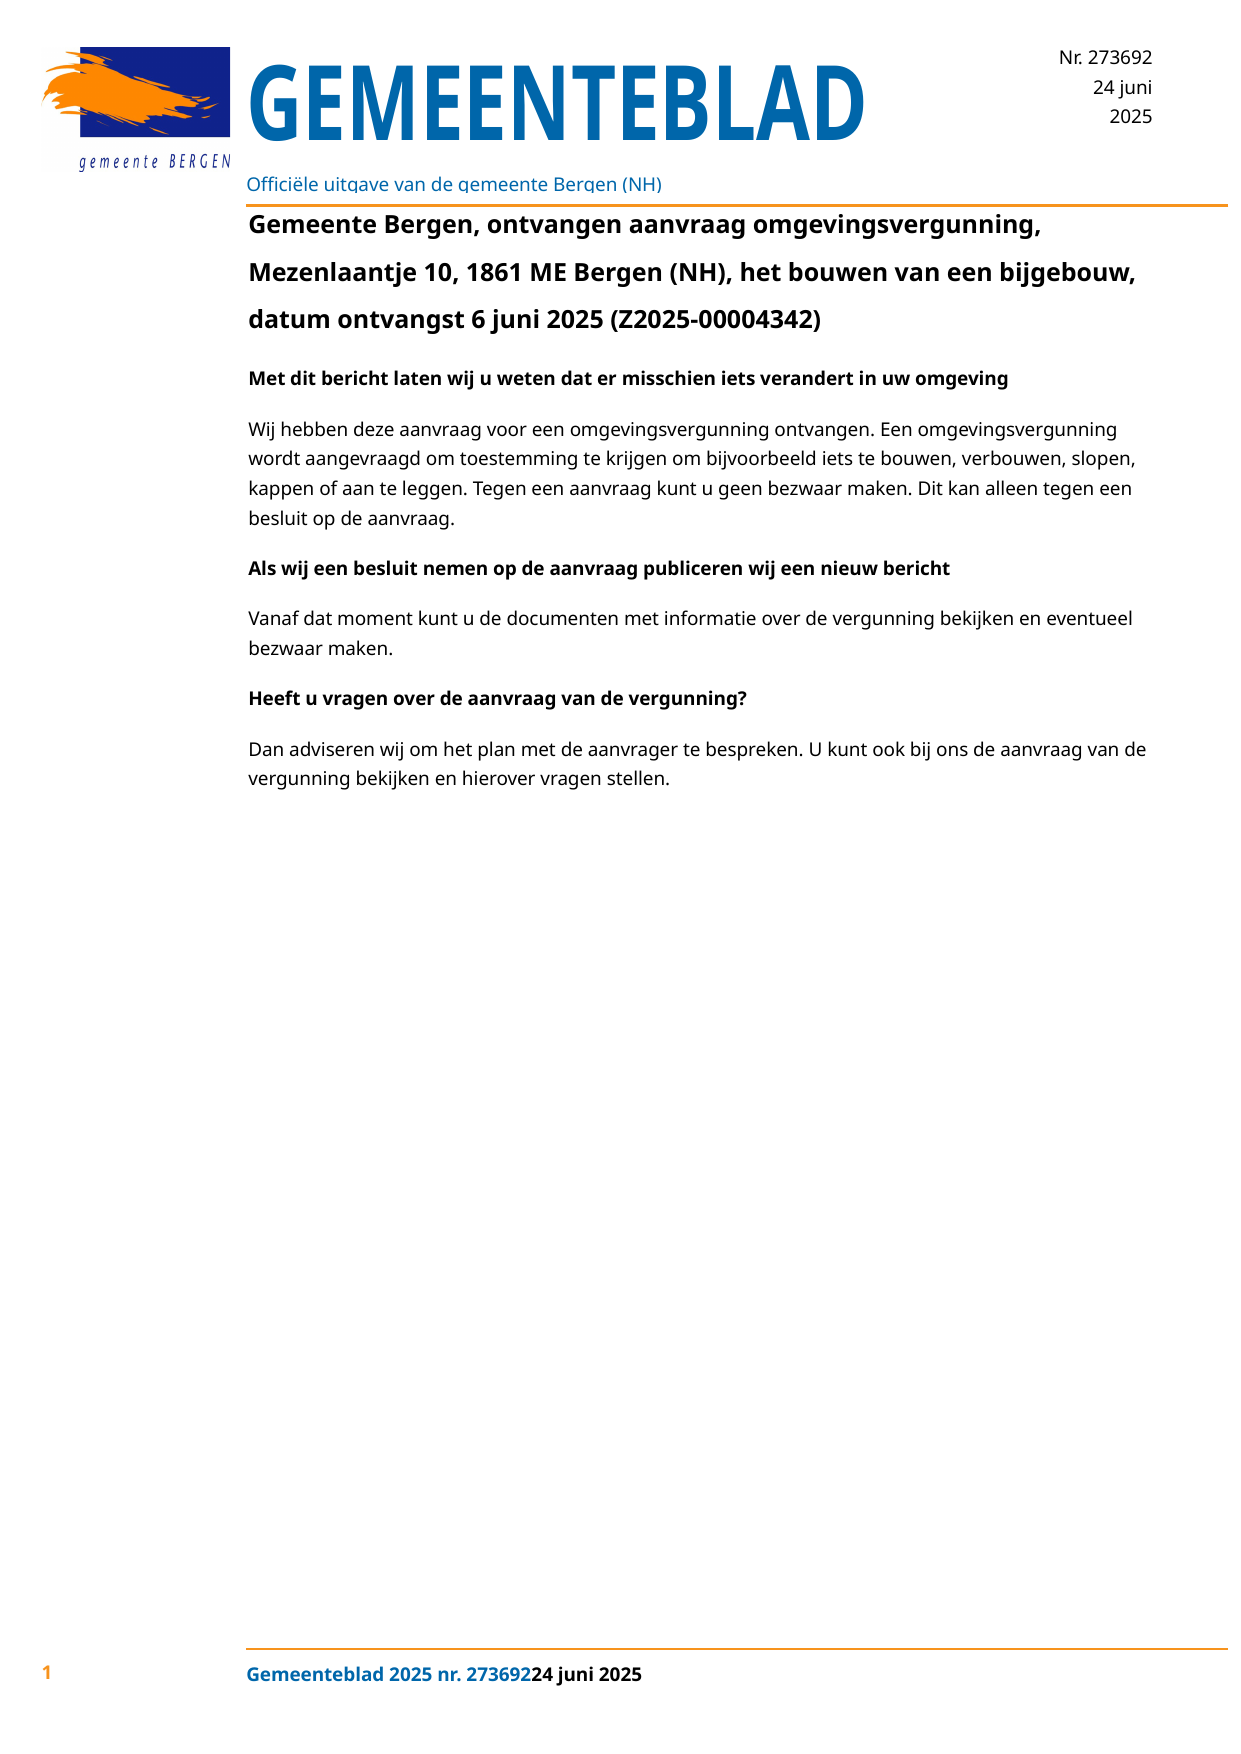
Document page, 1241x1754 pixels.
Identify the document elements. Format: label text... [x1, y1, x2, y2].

text Met dit bericht laten wij u weten dat er misschien iets verandert in uw omgeving [248, 366, 1152, 391]
picture [41, 47, 231, 172]
text Wij hebben deze aanvraag voor een omgevingsvergunning ontvangen. Een omgevingsvergunning wordt aangevraagd om toestemming te krijgen om bijvoorbeeld iets te bouwen, verbouwen, slopen, kappen of aan te leggen. Tegen een aanvraag kunt u geen bezwaar maken. Dit kan alleen tegen een besluit op de aanvraag. [248, 416, 1152, 530]
text Heeft u vragen over de aanvraag van de vergunning? [248, 686, 1152, 711]
text Vanaf dat moment kunt u de documenten met informatie over de vergunning bekijken en eventueel bezwaar maken. [248, 606, 1152, 661]
text Dan adviseren wij om het plan met de aanvrager te bespreken. U kunt ook bij ons de aanvraag van de vergunning bekijken en hierover vragen stellen. [248, 736, 1152, 791]
text Gemeente Bergen, ontvangen aanvraag omgevingsvergunning, Mezenlaantje 10, 1861 ME Bergen (NH), het bouwen van een bijgebouw, datum ontvangst 6 juni 2025 (Z2025-00004342) [248, 207, 1152, 336]
text Als wij een besluit nemen op de aanvraag publiceren wij een nieuw bericht [248, 555, 1152, 581]
